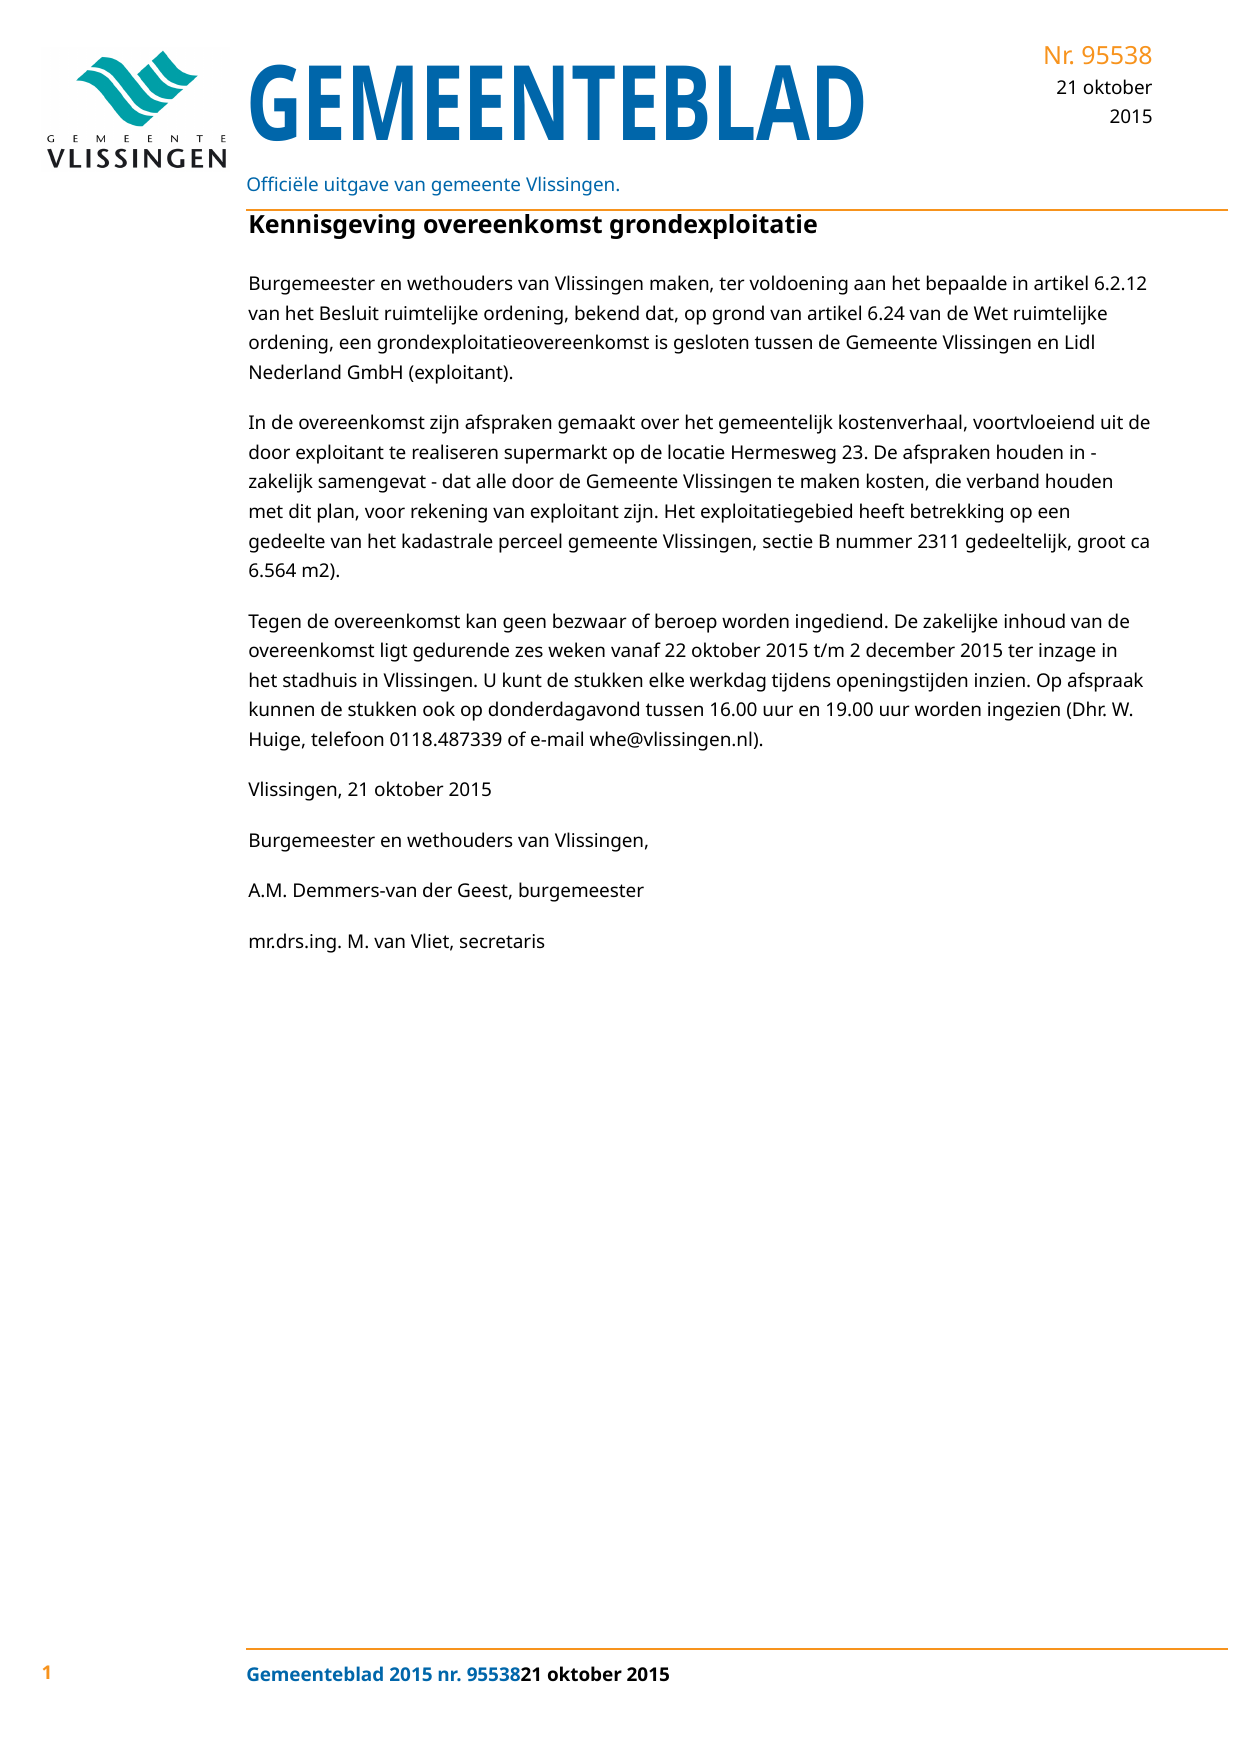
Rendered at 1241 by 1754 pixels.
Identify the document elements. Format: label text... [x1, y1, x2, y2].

text In de overeenkomst zijn afspraken gemaakt over het gemeentelijk kostenverhaal, voortvloeiend uit de door exploitant te realiseren supermarkt op de locatie Hermesweg 23. De afspraken houden in - zakelijk samengevat - dat alle door de Gemeente Vlissingen te maken kosten, die verband houden met dit plan, voor rekening van exploitant zijn. Het exploitatiegebied heeft betrekking op een gedeelte van het kadastrale perceel gemeente Vlissingen, sectie B nummer 2311 gedeeltelijk, groot ca 6.564 m2). [248, 409, 1152, 583]
text A.M. Demmers-van der Geest, burgemeester [248, 877, 1152, 903]
text Vlissingen, 21 oktober 2015 [248, 777, 1152, 802]
text mr.drs.ing. M. van Vliet, secretaris [248, 928, 1152, 953]
text Tegen de overeenkomst kan geen bezwaar of beroep worden ingediend. De zakelijke inhoud van de overeenkomst ligt gedurende zes weken vanaf 22 oktober 2015 t/m 2 december 2015 ter inzage in het stadhuis in Vlissingen. U kunt de stukken elke werkdag tijdens openingstijden inzien. Op afspraak kunnen de stukken ook op donderdagavond tussen 16.00 uur en 19.00 uur worden ingezien (Dhr. W. Huige, telefoon 0118.487339 of e-mail whe@vlissingen.nl). [248, 608, 1152, 752]
picture [41, 47, 231, 172]
text Burgemeester en wethouders van Vlissingen maken, ter voldoening aan het bepaalde in artikel 6.2.12 van het Besluit ruimtelijke ordening, bekend dat, op grond van artikel 6.24 van de Wet ruimtelijke ordening, een grondexploitatieovereenkomst is gesloten tussen de Gemeente Vlissingen en Lidl Nederland GmbH (exploitant). [248, 270, 1152, 385]
text Kennisgeving overeenkomst grondexploitatie [248, 211, 1152, 241]
text Burgemeester en wethouders van Vlissingen, [248, 827, 1152, 853]
